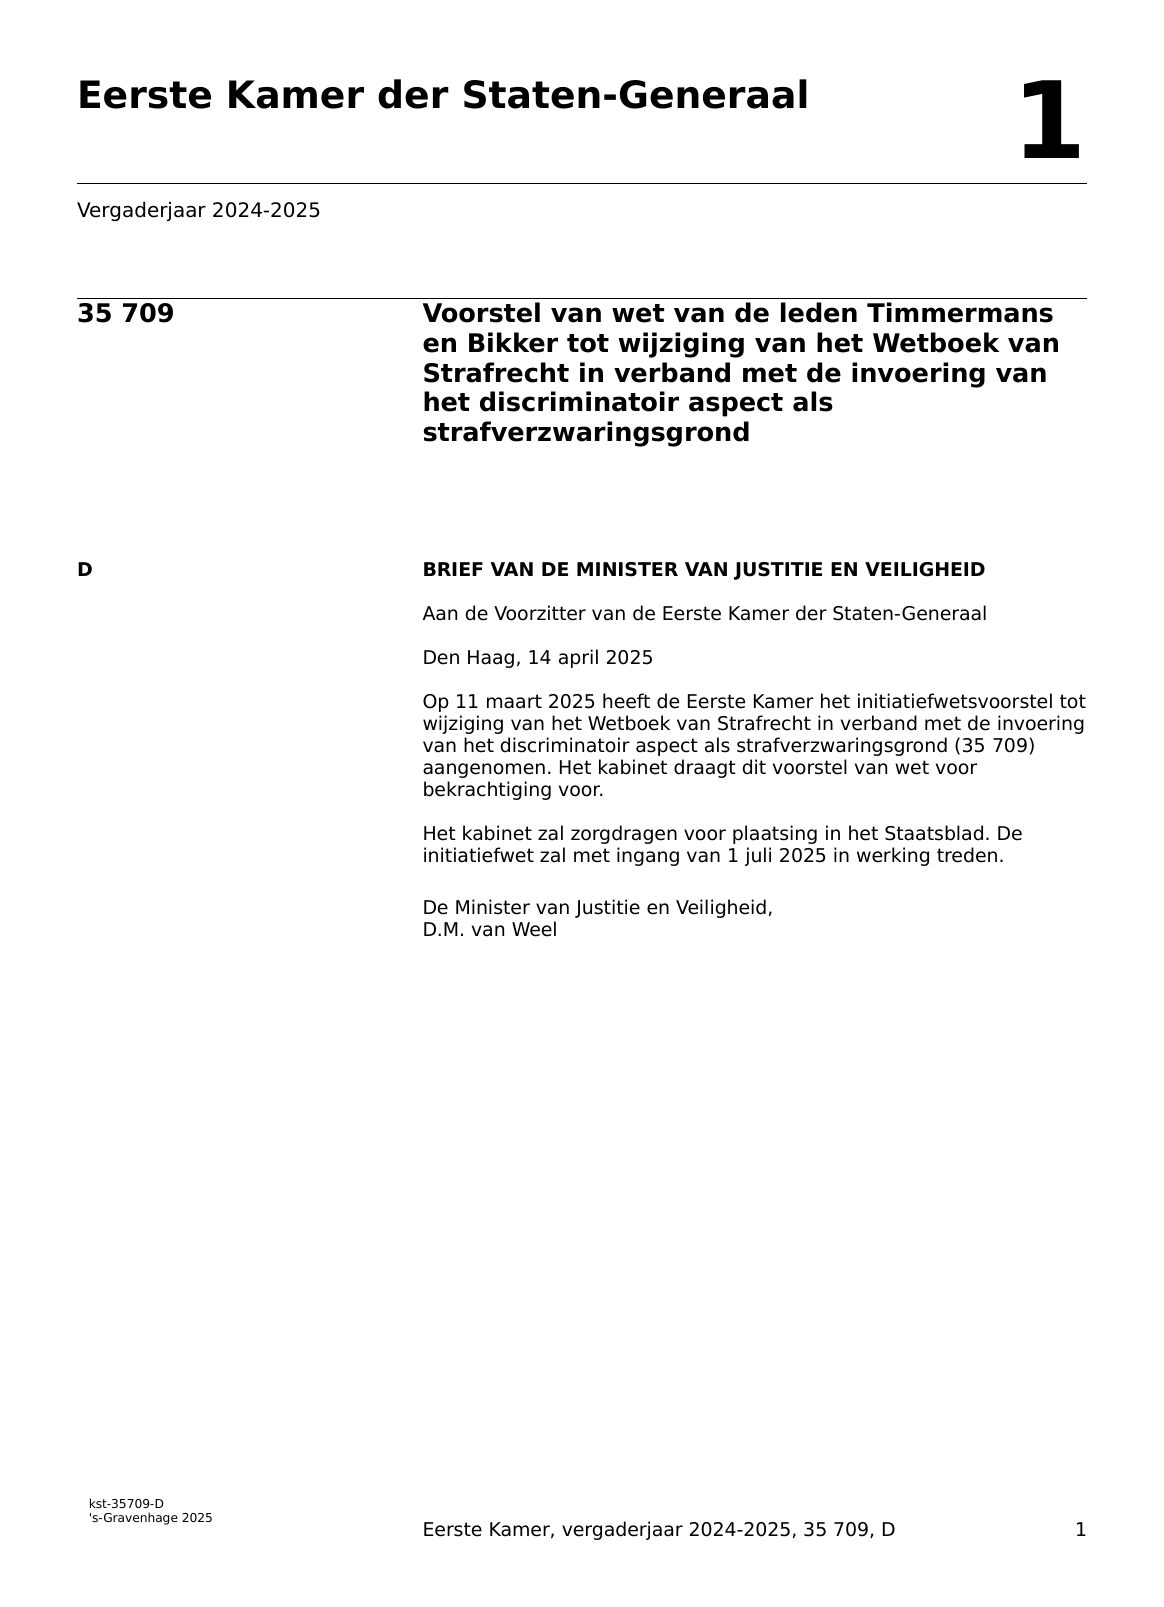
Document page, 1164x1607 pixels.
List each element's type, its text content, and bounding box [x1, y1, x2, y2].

table_cell Vergaderjaar 2024-2025 [77, 184, 1087, 298]
text Aan de Voorzitter van de Eerste Kamer der Staten-Generaal [422, 603, 1087, 624]
text 's-Gravenhage 2025 [88, 1511, 323, 1525]
text Op 11 maart 2025 heeft de Eerste Kamer het initiatiefwetsvoorstel tot wijziging van het Wetboek van Strafrecht in verband met de invoering van het discriminatoir aspect als strafverzwaringsgrond (35 709) aangenomen. Het kabinet draagt dit voorstel van wet voor bekrachtiging voor. [422, 691, 1087, 801]
text Het kabinet zal zorgdragen voor plaatsing in het Staatsblad. De initiatiefwet zal met ingang van 1 juli 2025 in werking treden. [422, 823, 1087, 867]
table_header 1 [886, 59, 1087, 183]
text De Minister van Justitie en Veiligheid, D.M. van Weel [422, 897, 1087, 941]
text Den Haag, 14 april 2025 [422, 647, 1087, 669]
table_header Eerste Kamer der Staten-Generaal [77, 59, 886, 183]
subtitle 35 709 Voorstel van wet van de leden Timmermans en Bikker tot wijziging van het Wetboek van Strafrecht in verband met de invoering van het discriminatoir aspect als strafverzwaringsgrond [77, 299, 1087, 447]
subtitle D BRIEF VAN DE MINISTER VAN JUSTITIE EN VEILIGHEID [77, 558, 1087, 580]
text kst-35709-D [88, 1497, 323, 1511]
